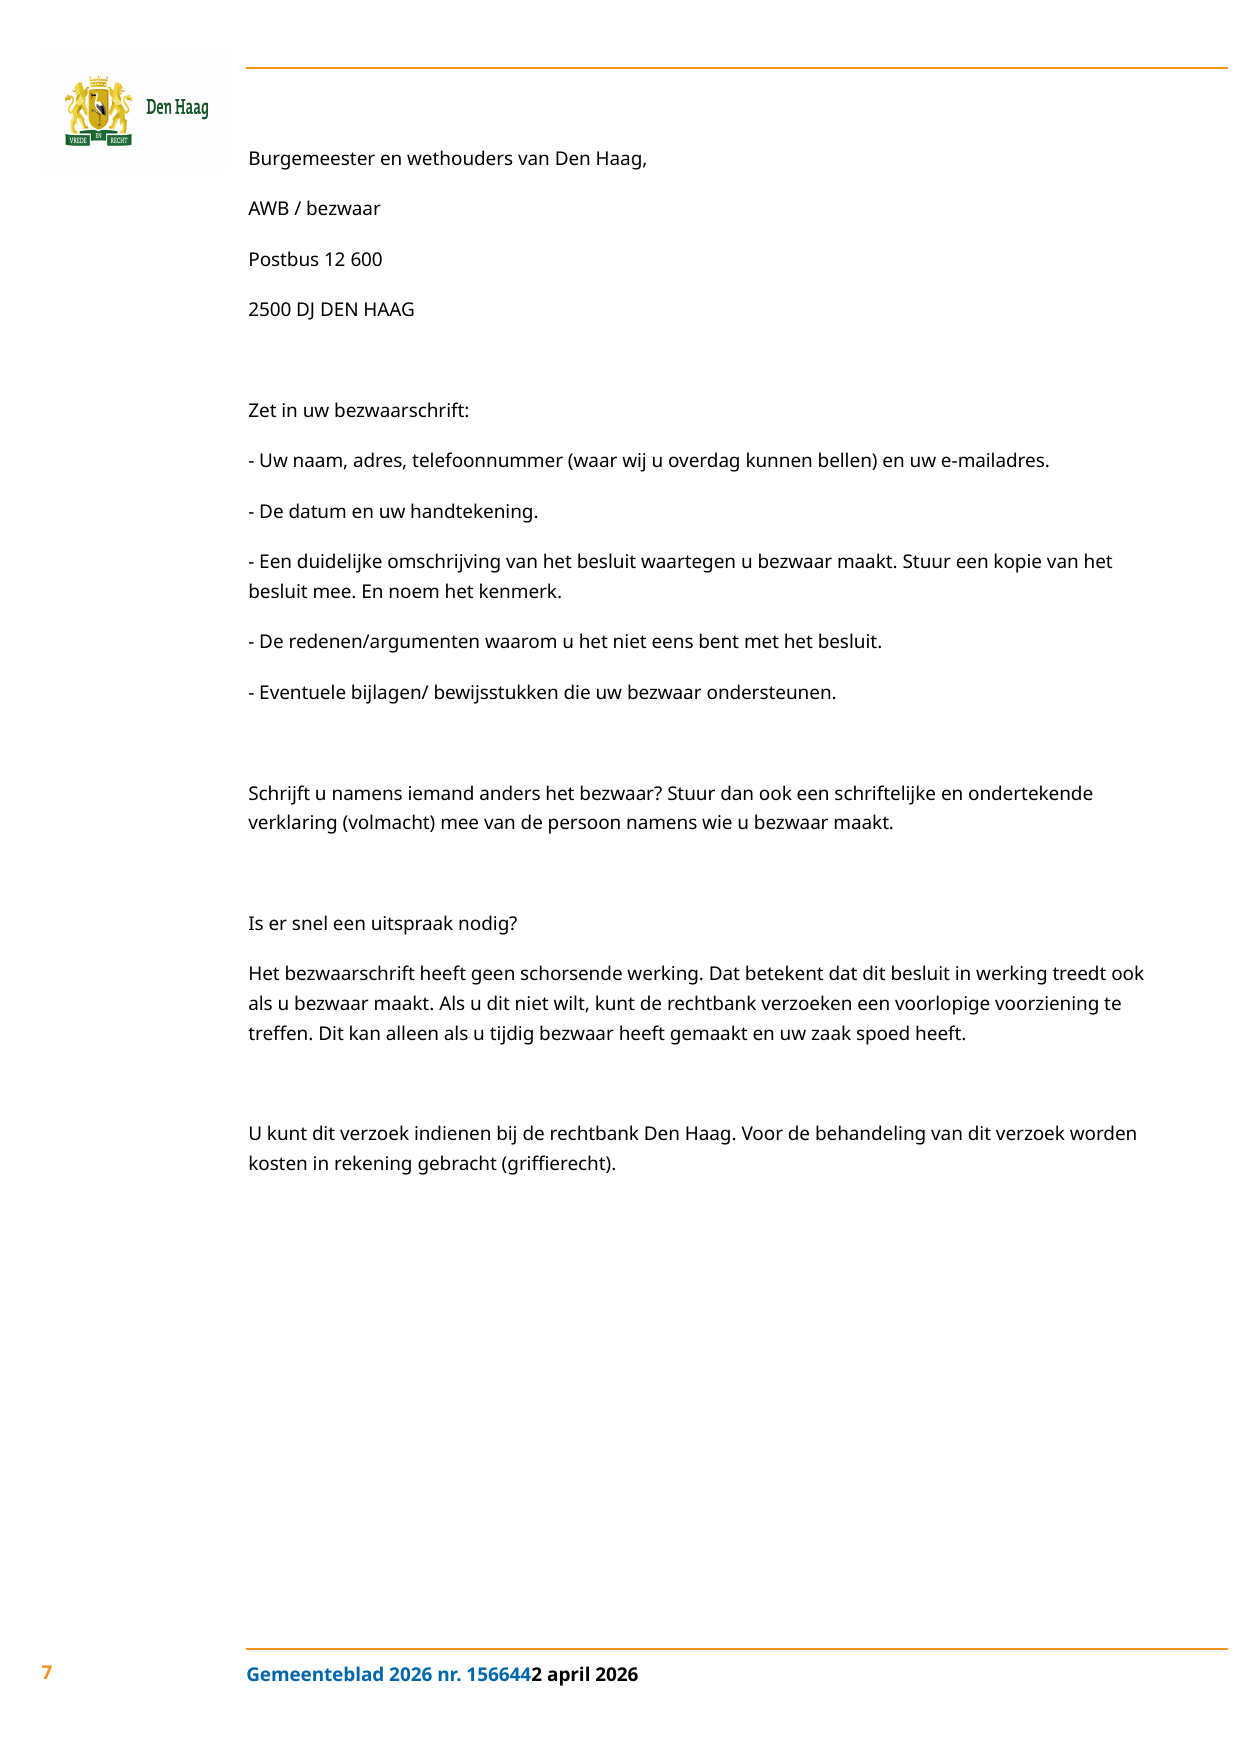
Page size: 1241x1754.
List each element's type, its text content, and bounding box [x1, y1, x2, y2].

text Is er snel een uitspraak nodig? [248, 910, 1152, 936]
text - De redenen/argumenten waarom u het niet eens bent met het besluit. [248, 628, 1152, 654]
text - Eventuele bijlagen/ bewijsstukken die uw bezwaar ondersteunen. [248, 679, 1152, 705]
text - Uw naam, adres, telefoonnummer (waar wij u overdag kunnen bellen) en uw e-mailadres. [248, 448, 1152, 473]
picture [41, 47, 231, 172]
text Het bezwaarschrift heeft geen schorsende werking. Dat betekent dat dit besluit in werking treedt ook als u bezwaar maakt. Als u dit niet wilt, kunt de rechtbank verzoeken een voorlopige voorziening te treffen. Dit kan alleen als u tijdig bezwaar heeft gemaakt en uw zaak spoed heeft. [248, 961, 1152, 1046]
text - De datum en uw handtekening. [248, 498, 1152, 524]
text U kunt dit verzoek indienen bij de rechtbank Den Haag. Voor de behandeling van dit verzoek worden kosten in rekening gebracht (griffierecht). [248, 1121, 1152, 1176]
text AWB / bezwaar [248, 196, 1152, 221]
text Zet in uw bezwaarschrift: [248, 397, 1152, 423]
text Burgemeester en wethouders van Den Haag, [248, 145, 1152, 171]
text - Een duidelijke omschrijving van het besluit waartegen u bezwaar maakt. Stuur een kopie van het besluit mee. En noem het kenmerk. [248, 548, 1152, 604]
text Postbus 12 600 [248, 246, 1152, 272]
text 2500 DJ DEN HAAG [248, 296, 1152, 322]
text Schrijft u namens iemand anders het bezwaar? Stuur dan ook een schriftelijke en ondertekende verklaring (volmacht) mee van de persoon namens wie u bezwaar maakt. [248, 780, 1152, 835]
